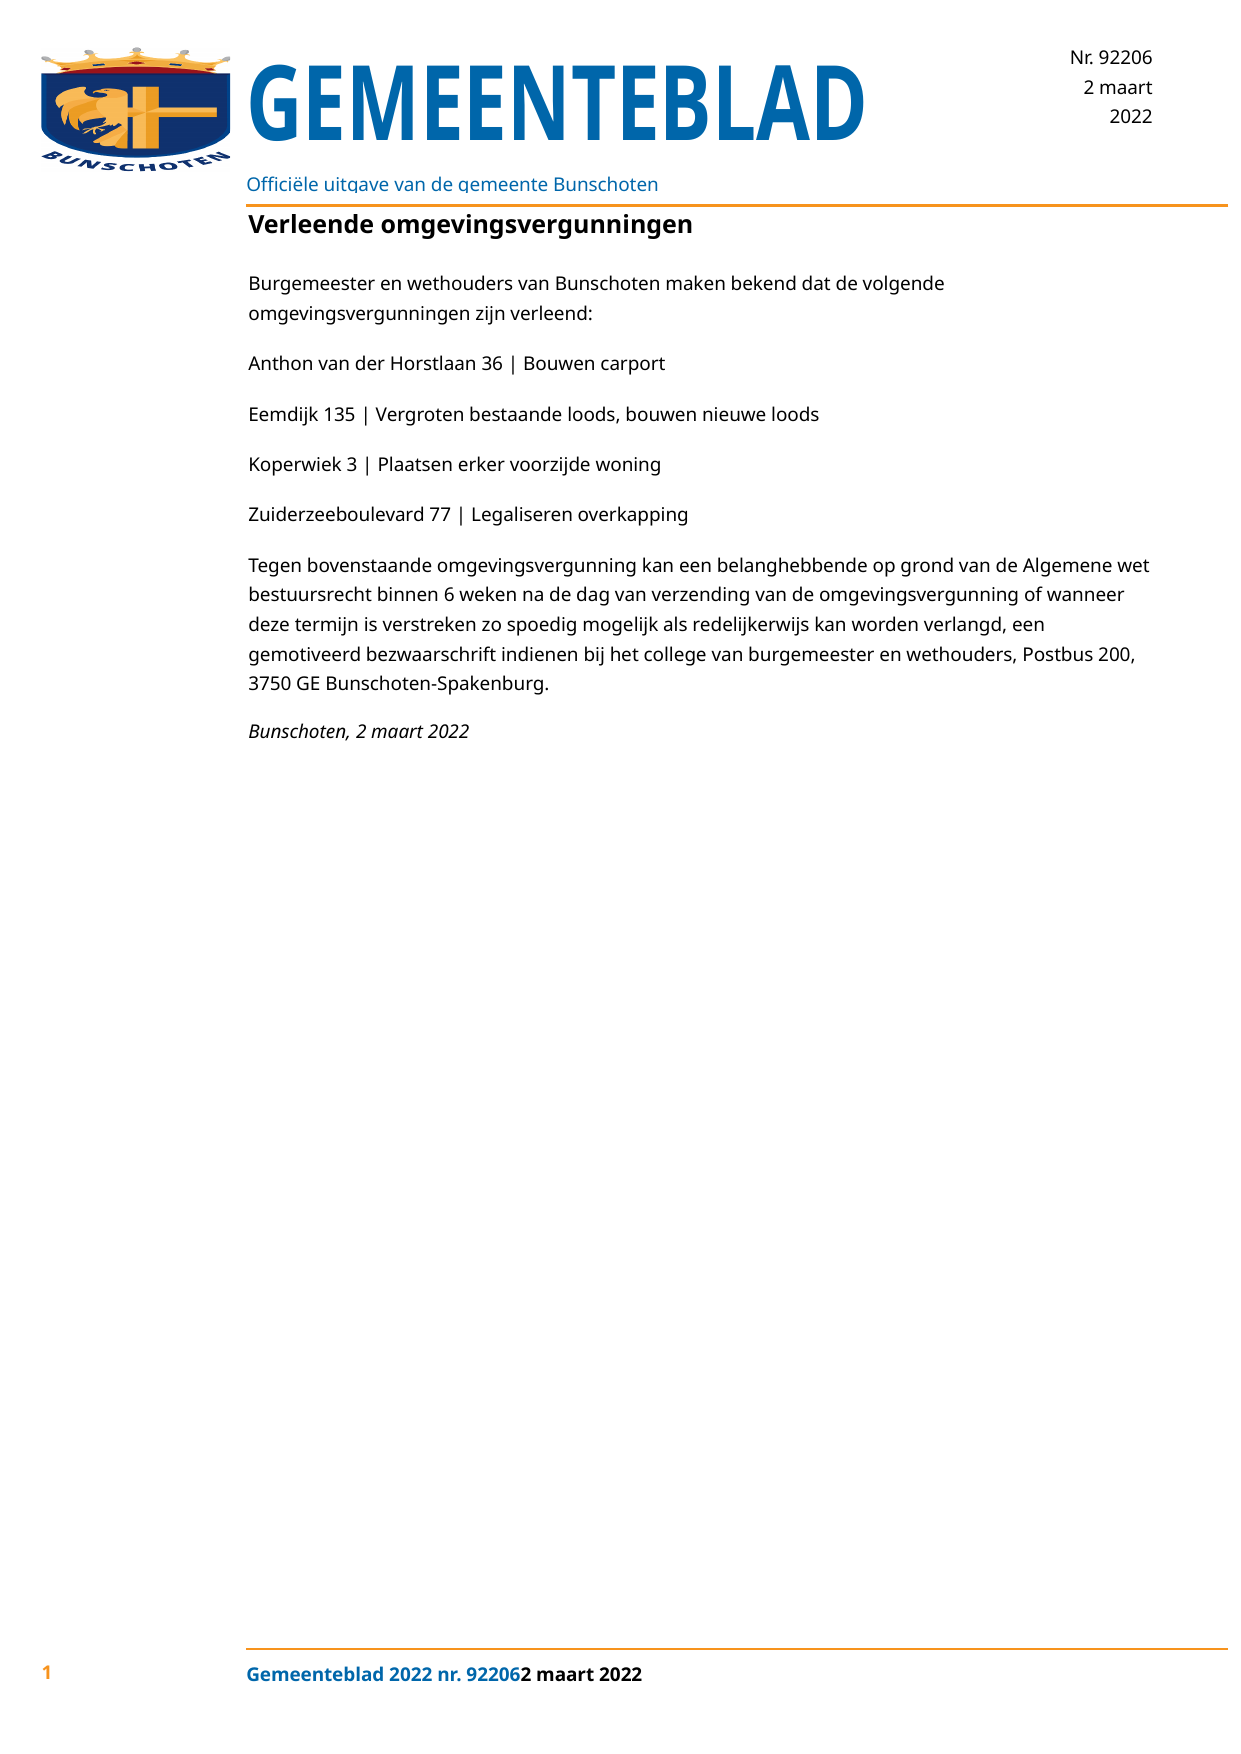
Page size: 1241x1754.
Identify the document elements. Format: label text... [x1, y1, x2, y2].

text Koperwiek 3 | Plaatsen erker voorzijde woning [248, 451, 1152, 477]
text Anthon van der Horstlaan 36 | Bouwen carport [248, 350, 1152, 376]
text Tegen bovenstaande omgevingsvergunning kan een belanghebbende op grond van de Algemene wet bestuursrecht binnen 6 weken na de dag van verzending van de omgevingsvergunning of wanneer deze termijn is verstreken zo spoedig mogelijk als redelijkerwijs kan worden verlangd, een gemotiveerd bezwaarschrift indienen bij het college van burgemeester en wethouders, Postbus 200, 3750 GE Bunschoten-Spakenburg. [248, 552, 1152, 696]
text Verleende omgevingsvergunningen [248, 207, 1152, 241]
text Eemdijk 135 | Vergroten bestaande loods, bouwen nieuwe loods [248, 401, 1152, 426]
text Zuiderzeeboulevard 77 | Legaliseren overkapping [248, 502, 1152, 527]
picture [41, 47, 231, 172]
text Bunschoten, 2 maart 2022 [248, 718, 1152, 744]
text Burgemeester en wethouders van Bunschoten maken bekend dat de volgende omgevingsvergunningen zijn verleend: [248, 270, 1152, 326]
